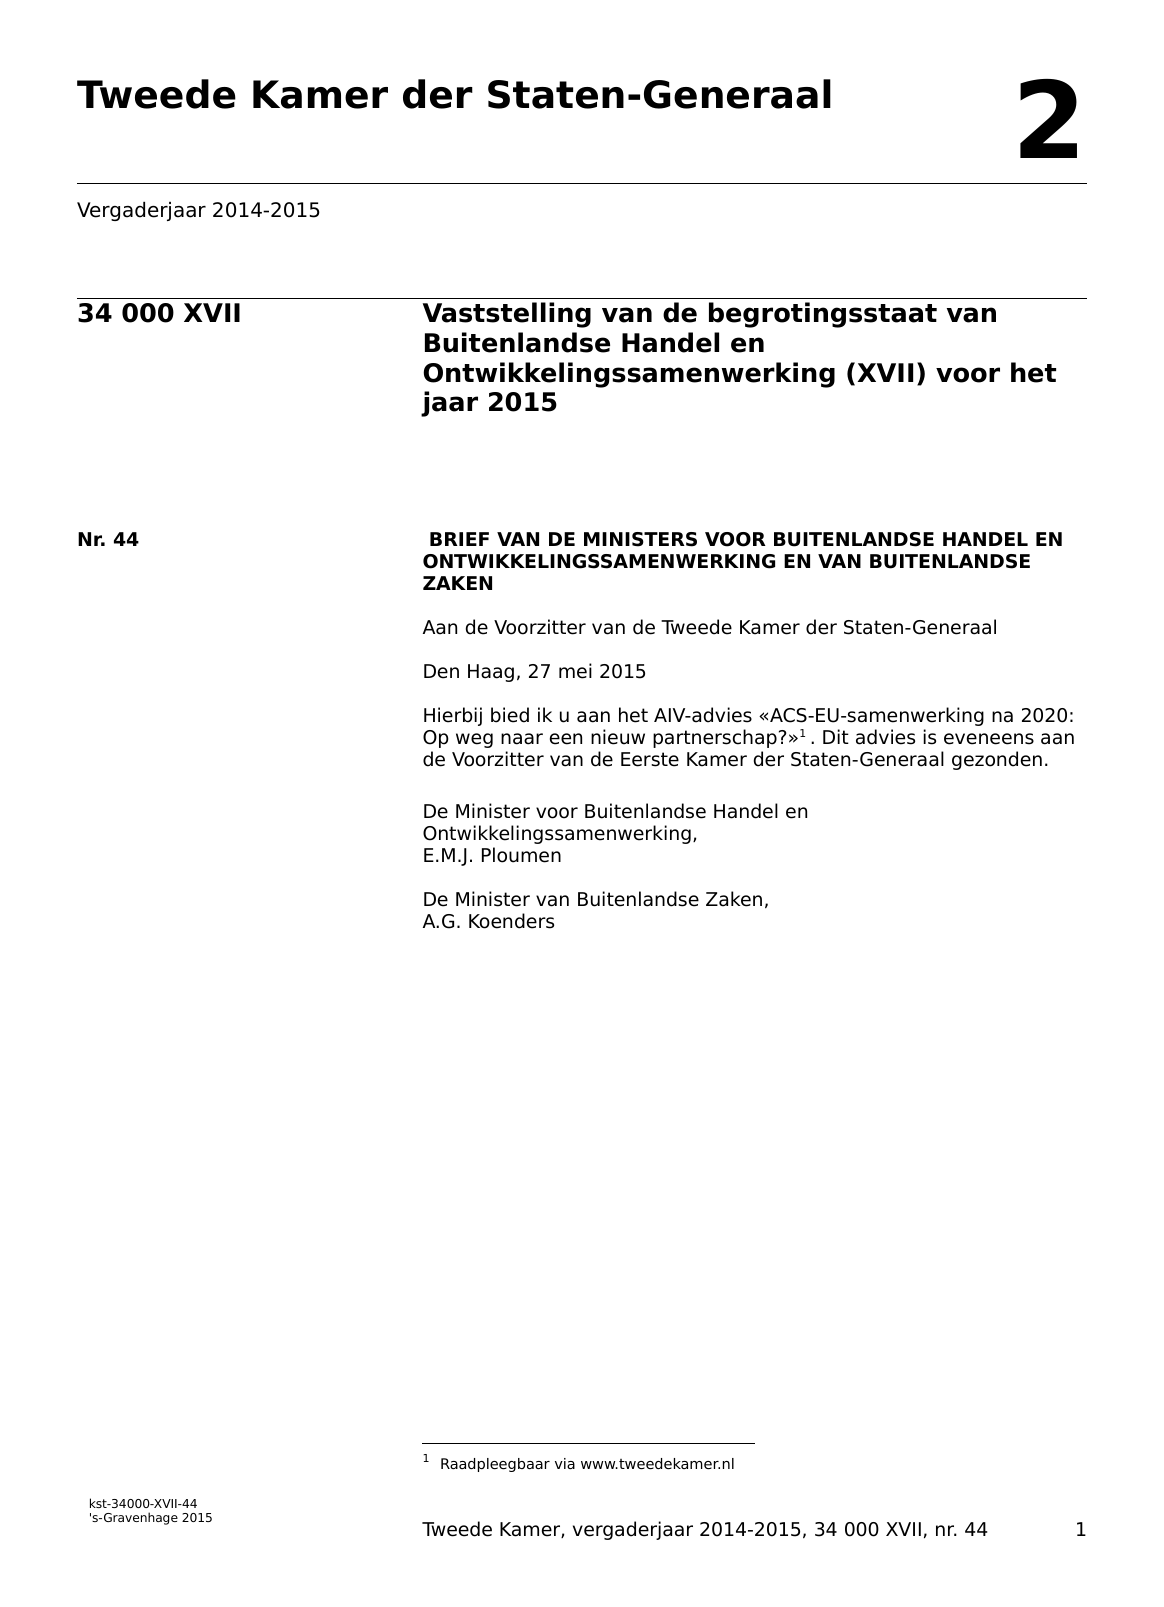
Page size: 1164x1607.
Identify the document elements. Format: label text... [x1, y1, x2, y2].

table_cell Vergaderjaar 2014-2015 [77, 184, 1087, 298]
text 's-Gravenhage 2015 [88, 1511, 323, 1525]
table_header Tweede Kamer der Staten-Generaal [77, 59, 886, 183]
text Den Haag, 27 mei 2015 [422, 661, 1087, 683]
table_header 2 [886, 59, 1087, 183]
text Raadpleegbaar via www.tweedekamer.nl [422, 1452, 1087, 1474]
subtitle Nr. 44 BRIEF VAN DE MINISTERS VOOR BUITENLANDSE HANDEL EN ONTWIKKELINGSSAMENWERKING EN VAN BUITENLANDSE ZAKEN [77, 529, 1087, 595]
text Aan de Voorzitter van de Tweede Kamer der Staten-Generaal [422, 617, 1087, 639]
text De Minister van Buitenlandse Zaken, A.G. Koenders [422, 889, 1087, 933]
text kst-34000-XVII-44 [88, 1497, 323, 1511]
text Hierbij bied ik u aan het AIV-advies «ACS-EU-samenwerking na 2020: Op weg naar een nieuw partnerschap?». Dit advies is eveneens aan de Voorzitter van de Eerste Kamer der Staten-Generaal gezonden. [422, 705, 1087, 771]
text De Minister voor Buitenlandse Handel en Ontwikkelingssamenwerking, E.M.J. Ploumen [422, 801, 1087, 867]
subtitle 34 000 XVII Vaststelling van de begrotingsstaat van Buitenlandse Handel en Ontwikkelingssamenwerking (XVII) voor het jaar 2015 [77, 299, 1087, 418]
